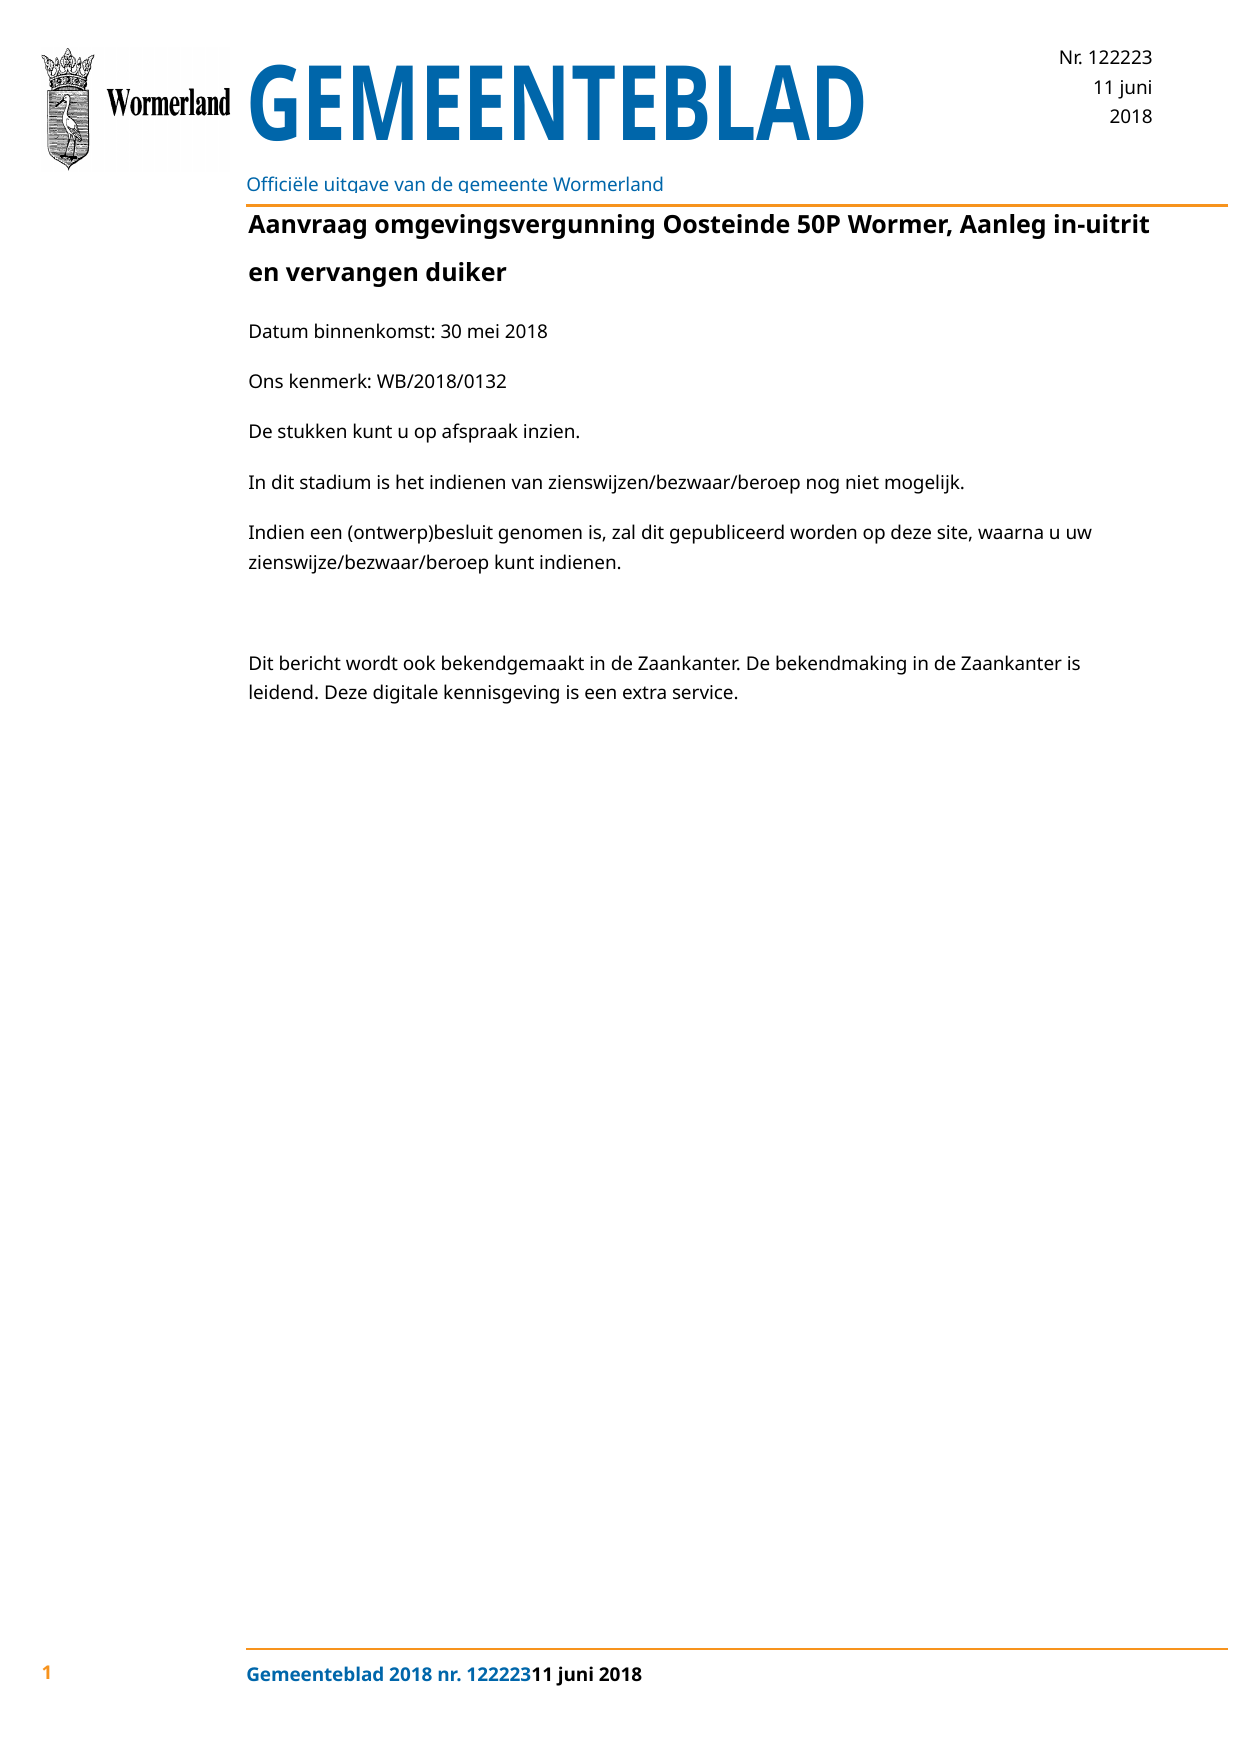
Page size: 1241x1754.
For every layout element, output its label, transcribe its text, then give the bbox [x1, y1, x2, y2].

text Dit bericht wordt ook bekendgemaakt in de Zaankanter. De bekendmaking in de Zaankanter is leidend. Deze digitale kennisgeving is een extra service. [248, 650, 1152, 705]
text De stukken kunt u op afspraak inzien. [248, 419, 1152, 444]
text Indien een (ontwerp)besluit genomen is, zal dit gepubliceerd worden op deze site, waarna u uw zienswijze/bezwaar/beroep kunt indienen. [248, 519, 1152, 575]
text In dit stadium is het indienen van zienswijzen/bezwaar/beroep nog niet mogelijk. [248, 469, 1152, 495]
text Aanvraag omgevingsvergunning Oosteinde 50P Wormer, Aanleg in-uitrit en vervangen duiker [248, 207, 1152, 288]
text Datum binnenkomst: 30 mei 2018 [248, 318, 1152, 344]
text Ons kenmerk: WB/2018/0132 [248, 368, 1152, 394]
picture [41, 47, 231, 172]
